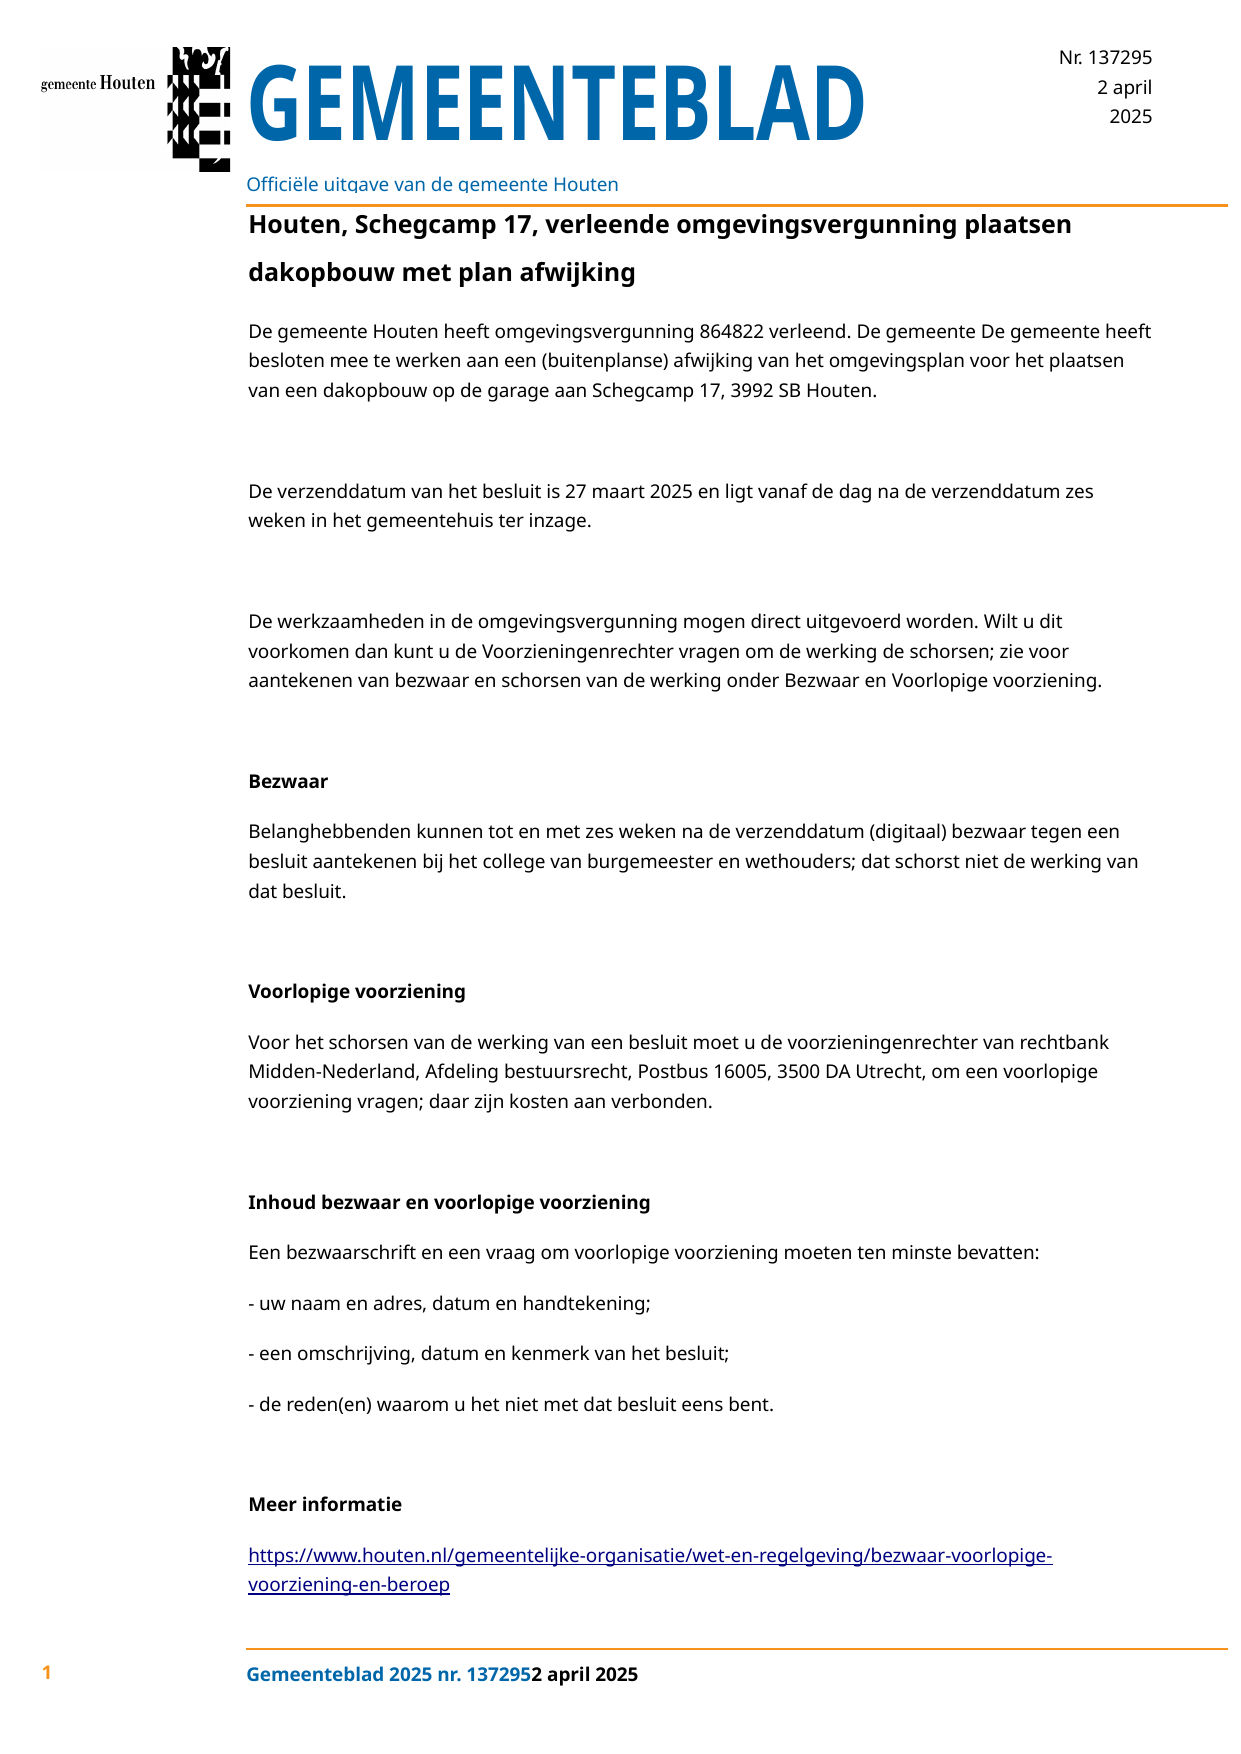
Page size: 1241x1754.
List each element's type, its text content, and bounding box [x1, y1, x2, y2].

text De verzenddatum van het besluit is 27 maart 2025 en ligt vanaf de dag na de verzenddatum zes weken in het gemeentehuis ter inzage. [248, 478, 1152, 533]
text Voorlopige voorziening [248, 979, 1152, 1004]
text De werkzaamheden in de omgevingsvergunning mogen direct uitgevoerd worden. Wilt u dit voorkomen dan kunt u de Voorzieningenrechter vragen om de werking de schorsen; zie voor aantekenen van bezwaar en schorsen van de werking onder Bezwaar en Voorlopige voorziening. [248, 608, 1152, 693]
text - een omschrijving, datum en kenmerk van het besluit; [248, 1340, 1152, 1366]
picture [41, 47, 231, 172]
text https://www.houten.nl/gemeentelijke-organisatie/wet-en-regelgeving/bezwaar-voorlopige-voorziening-en-beroep [248, 1542, 1152, 1597]
text Belanghebbenden kunnen tot en met zes weken na de verzenddatum (digitaal) bezwaar tegen een besluit aantekenen bij het college van burgemeester en wethouders; dat schorst niet de werking van dat besluit. [248, 819, 1152, 904]
text Inhoud bezwaar en voorlopige voorziening [248, 1189, 1152, 1215]
text Voor het schorsen van de werking van een besluit moet u de voorzieningenrechter van rechtbank Midden-Nederland, Afdeling bestuursrecht, Postbus 16005, 3500 DA Utrecht, om een voorlopige voorziening vragen; daar zijn kosten aan verbonden. [248, 1029, 1152, 1114]
text Een bezwaarschrift en een vraag om voorlopige voorziening moeten ten minste bevatten: [248, 1239, 1152, 1265]
text Bezwaar [248, 768, 1152, 794]
text De gemeente Houten heeft omgevingsvergunning 864822 verleend. De gemeente De gemeente heeft besloten mee te werken aan een (buitenplanse) afwijking van het omgevingsplan voor het plaatsen van een dakopbouw op de garage aan Schegcamp 17, 3992 SB Houten. [248, 318, 1152, 403]
text - de reden(en) waarom u het niet met dat besluit eens bent. [248, 1391, 1152, 1417]
text Houten, Schegcamp 17, verleende omgevingsvergunning plaatsen dakopbouw met plan afwijking [248, 207, 1152, 288]
text Meer informatie [248, 1492, 1152, 1517]
text - uw naam en adres, datum en handtekening; [248, 1290, 1152, 1316]
